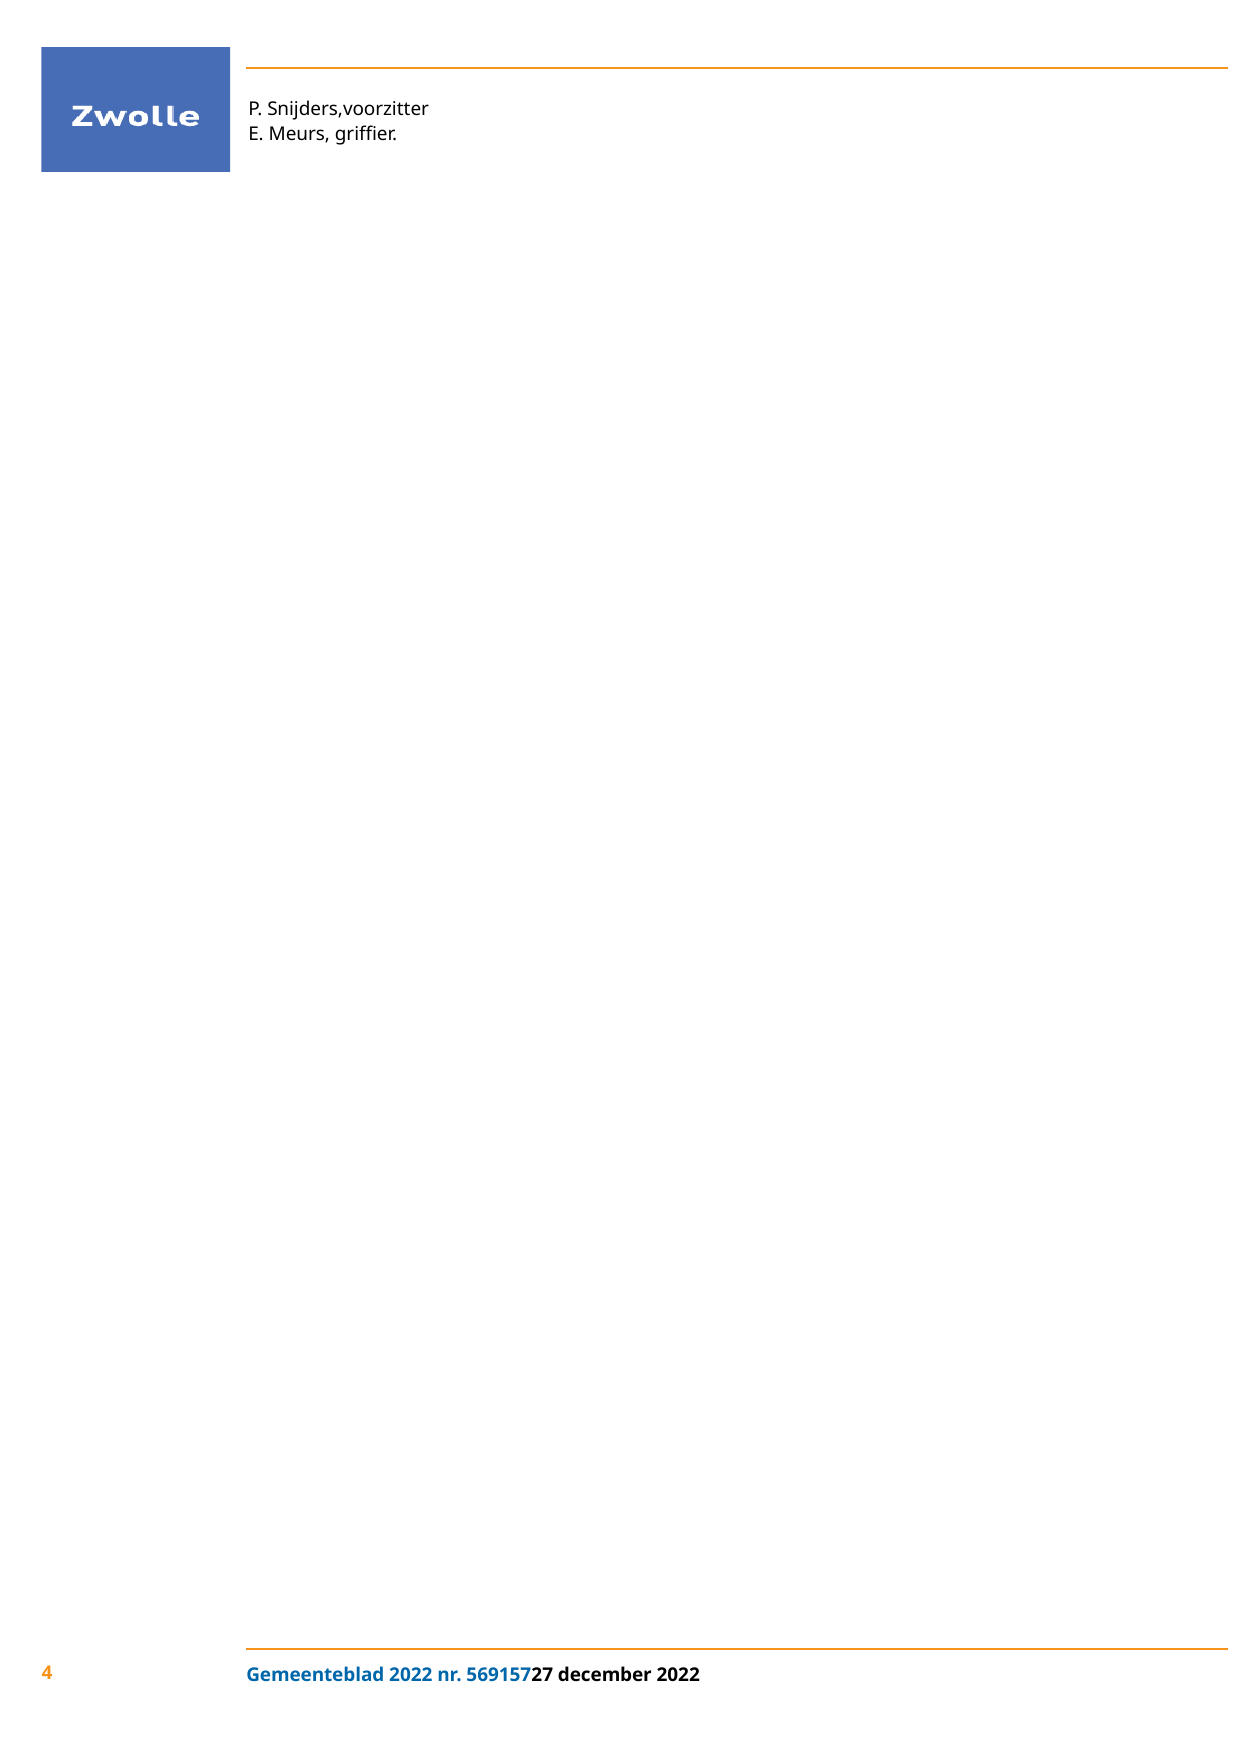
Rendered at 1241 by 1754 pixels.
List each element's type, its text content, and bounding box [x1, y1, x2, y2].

text P. Snijders,voorzitter [248, 95, 1152, 121]
picture [41, 47, 231, 172]
text E. Meurs, griffier. [248, 121, 1152, 146]
